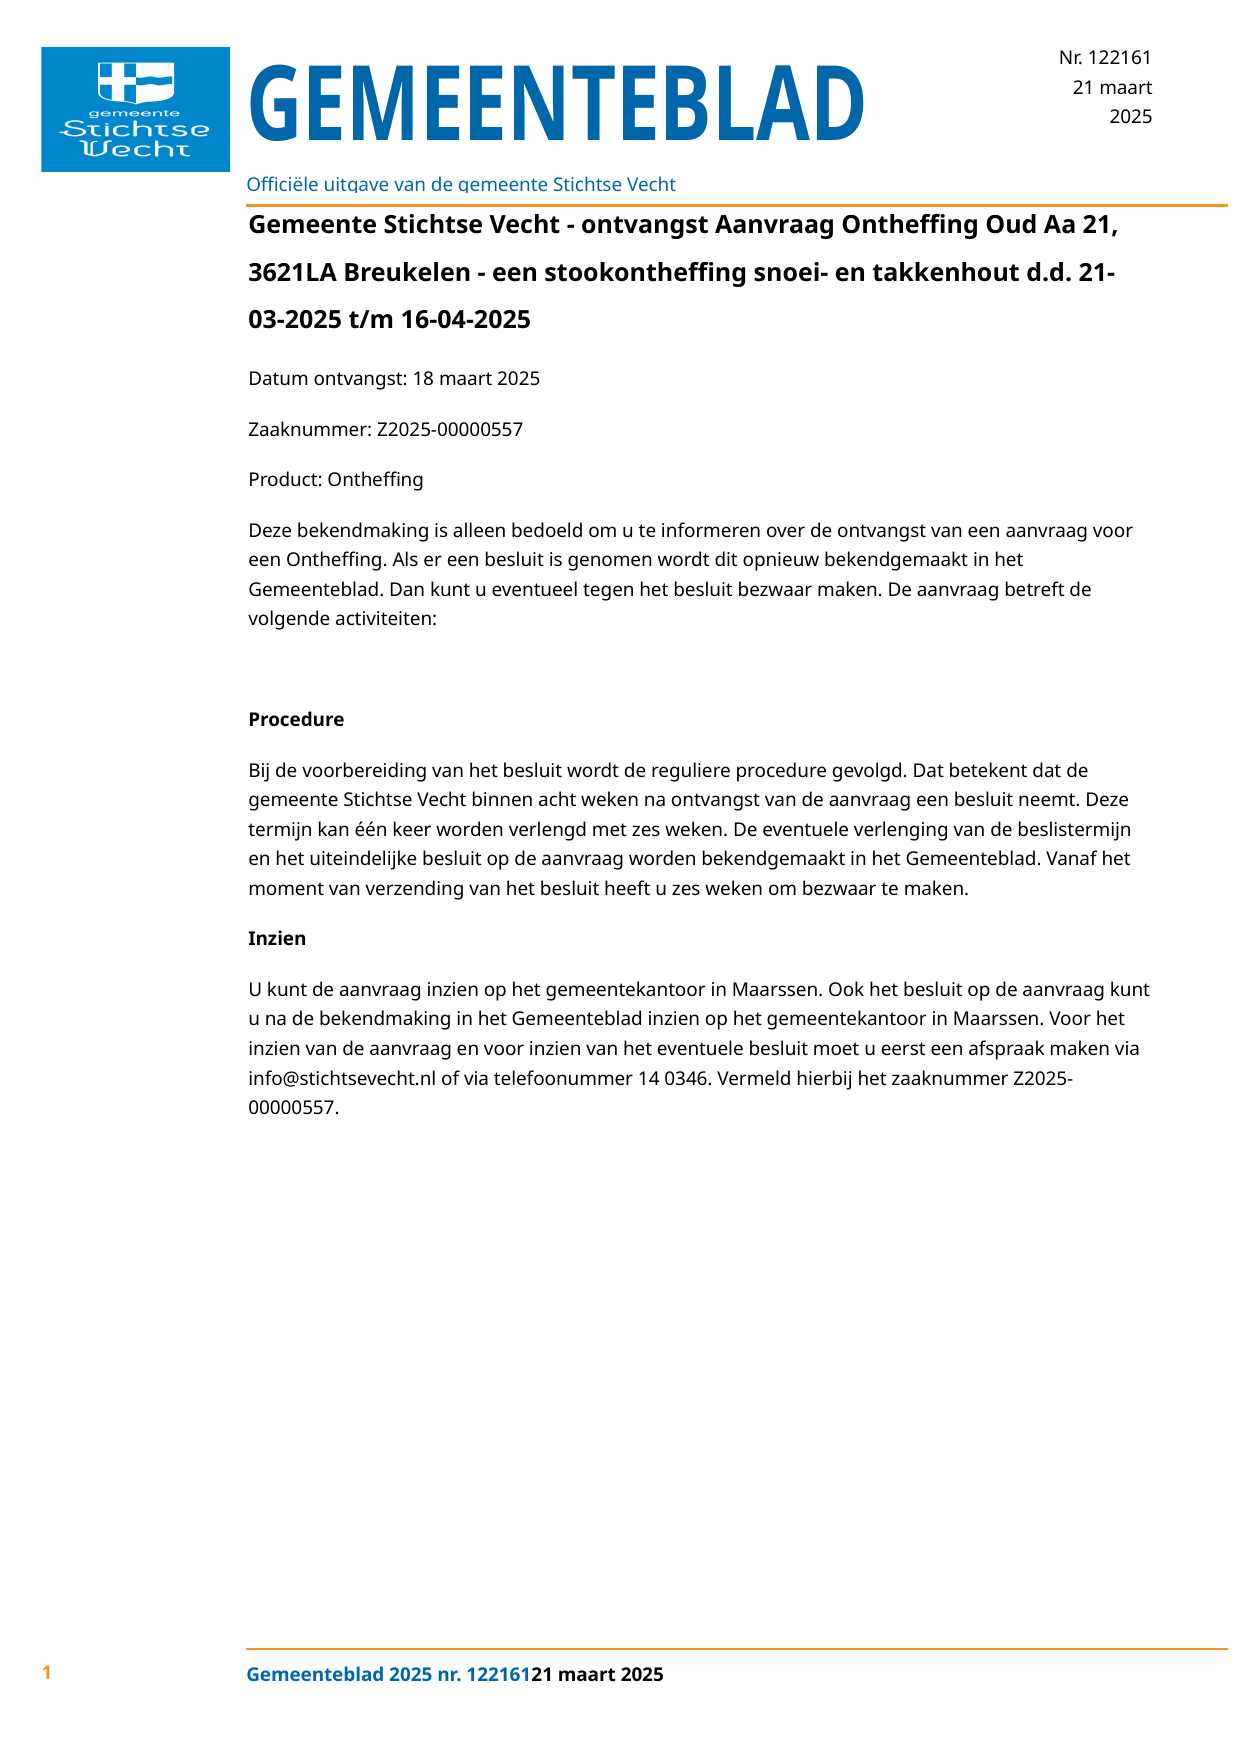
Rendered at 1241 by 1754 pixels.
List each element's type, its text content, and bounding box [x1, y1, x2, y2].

text Zaaknummer: Z2025-00000557 [248, 416, 1152, 442]
text Gemeente Stichtse Vecht - ontvangst Aanvraag Ontheffing Oud Aa 21, 3621LA Breukelen - een stookontheffing snoei- en takkenhout d.d. 21-03-2025 t/m 16-04-2025 [248, 207, 1152, 336]
text U kunt de aanvraag inzien op het gemeentekantoor in Maarssen. Ook het besluit op de aanvraag kunt u na de bekendmaking in het Gemeenteblad inzien op het gemeentekantoor in Maarssen. Voor het inzien van de aanvraag en voor inzien van het eventuele besluit moet u eerst een afspraak maken via info@stichtsevecht.nl of via telefoonummer 14 0346. Vermeld hierbij het zaaknummer Z2025-00000557. [248, 976, 1152, 1120]
text Procedure [248, 706, 1152, 732]
picture [99, 63, 135, 101]
picture [137, 63, 174, 103]
text Inzien [248, 926, 1152, 951]
text Datum ontvangst: 18 maart 2025 [248, 366, 1152, 391]
text Bij de voorbereiding van het besluit wordt de reguliere procedure gevolgd. Dat betekent dat de gemeente Stichtse Vecht binnen acht weken na ontvangst van de aanvraag een besluit neemt. Deze termijn kan één keer worden verlengd met zes weken. De eventuele verlenging van de beslistermijn en het uiteindelijke besluit op de aanvraag worden bekendgemaakt in het Gemeenteblad. Vanaf het moment van verzending van het besluit heeft u zes weken om bezwaar te maken. [248, 757, 1152, 901]
text Deze bekendmaking is alleen bedoeld om u te informeren over de ontvangst van een aanvraag voor een Ontheffing. Als er een besluit is genomen wordt dit opnieuw bekendgemaakt in het Gemeenteblad. Dan kunt u eventueel tegen het besluit bezwaar maken. De aanvraag betreft de volgende activiteiten: [248, 517, 1152, 631]
text Product: Ontheffing [248, 466, 1152, 492]
